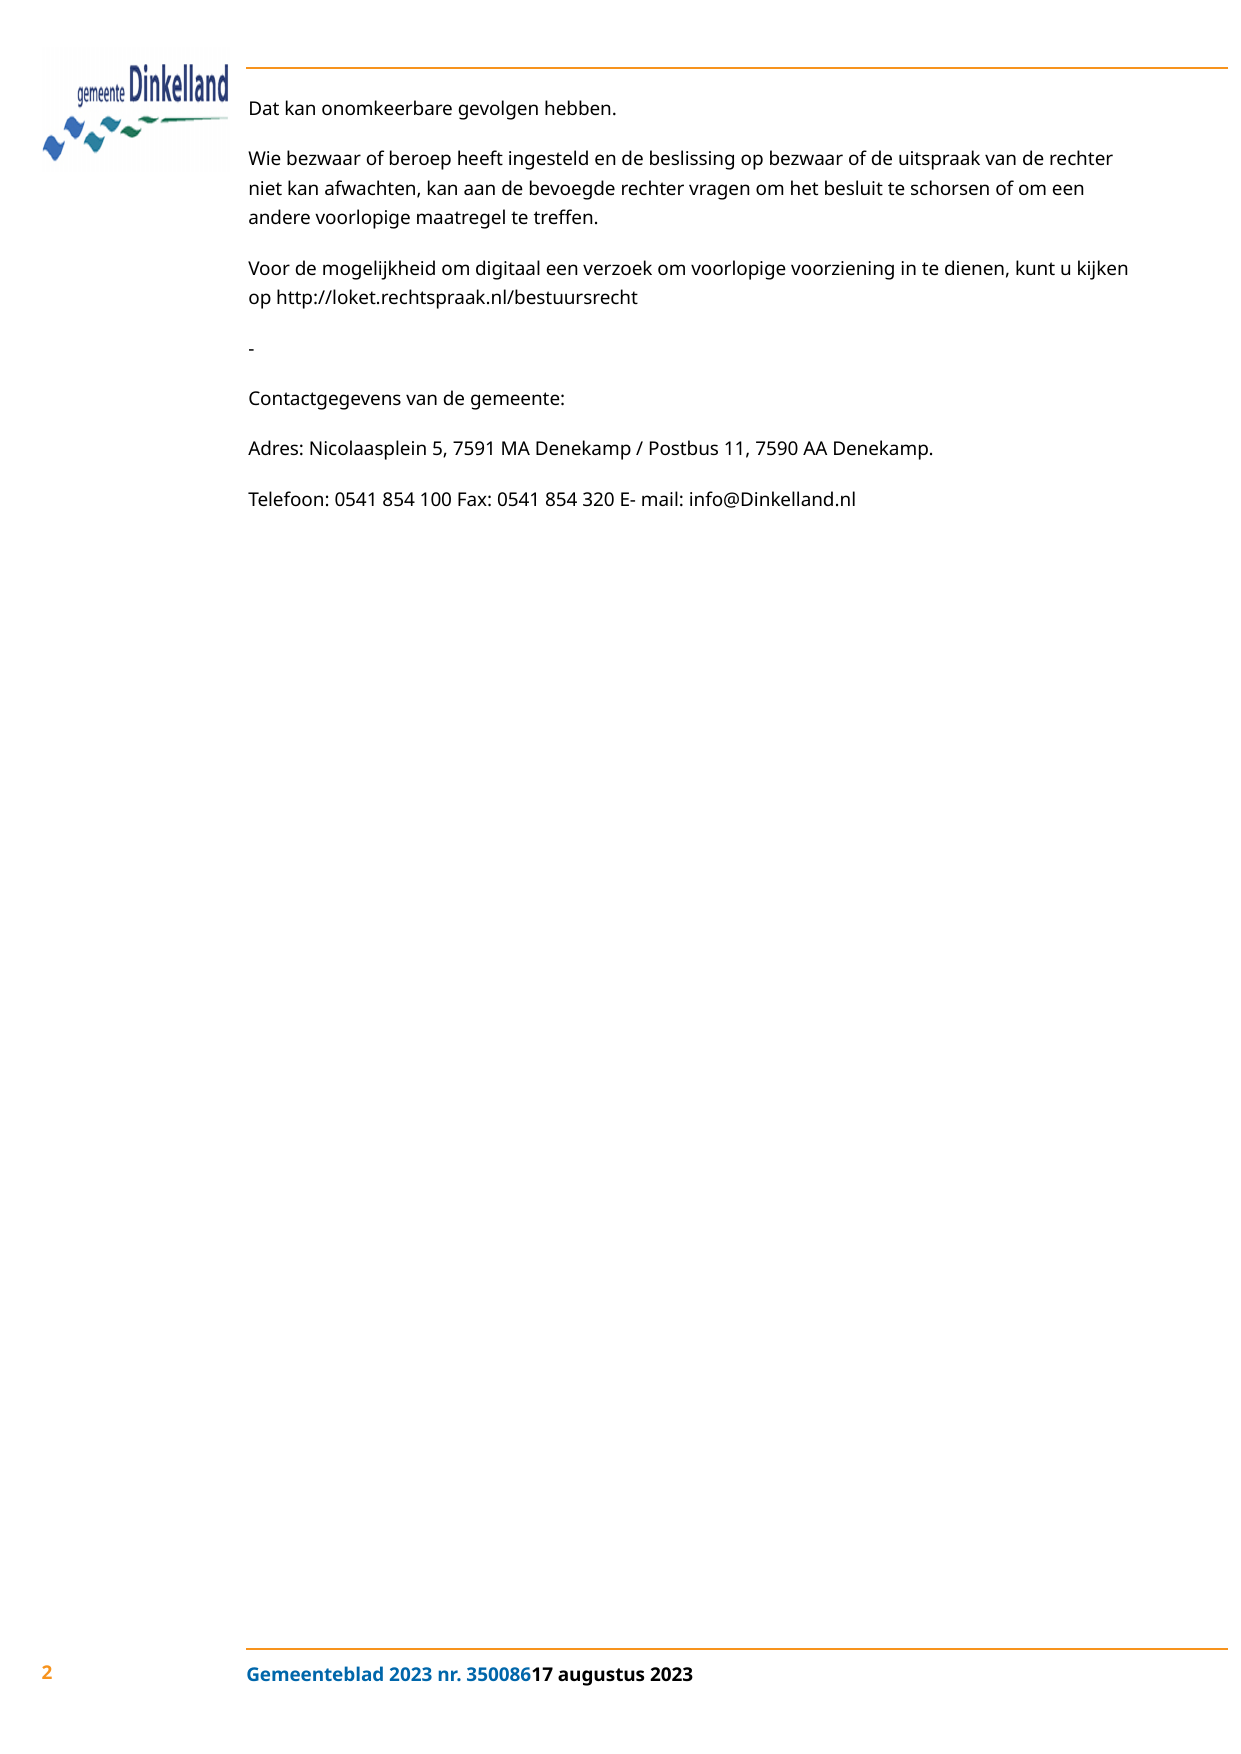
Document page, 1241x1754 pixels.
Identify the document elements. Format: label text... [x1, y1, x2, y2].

text Voor de mogelijkheid om digitaal een verzoek om voorlopige voorziening in te dienen, kunt u kijken op http://loket.rechtspraak.nl/bestuursrecht [248, 255, 1152, 310]
text Adres: Nicolaasplein 5, 7591 MA Denekamp / Postbus 11, 7590 AA Denekamp. [248, 436, 1152, 461]
text Dat kan onomkeerbare gevolgen hebben. [248, 95, 1152, 121]
text Wie bezwaar of beroep heeft ingesteld en de beslissing op bezwaar of de uitspraak van de rechter niet kan afwachten, kan aan de bevoegde rechter vragen om het besluit te schorsen of om een andere voorlopige maatregel te treffen. [248, 145, 1152, 230]
picture [41, 47, 231, 172]
text Telefoon: 0541 854 100 Fax: 0541 854 320 E- mail: info@Dinkelland.nl [248, 486, 1152, 512]
text - [248, 335, 1152, 361]
text Contactgegevens van de gemeente: [248, 385, 1152, 411]
